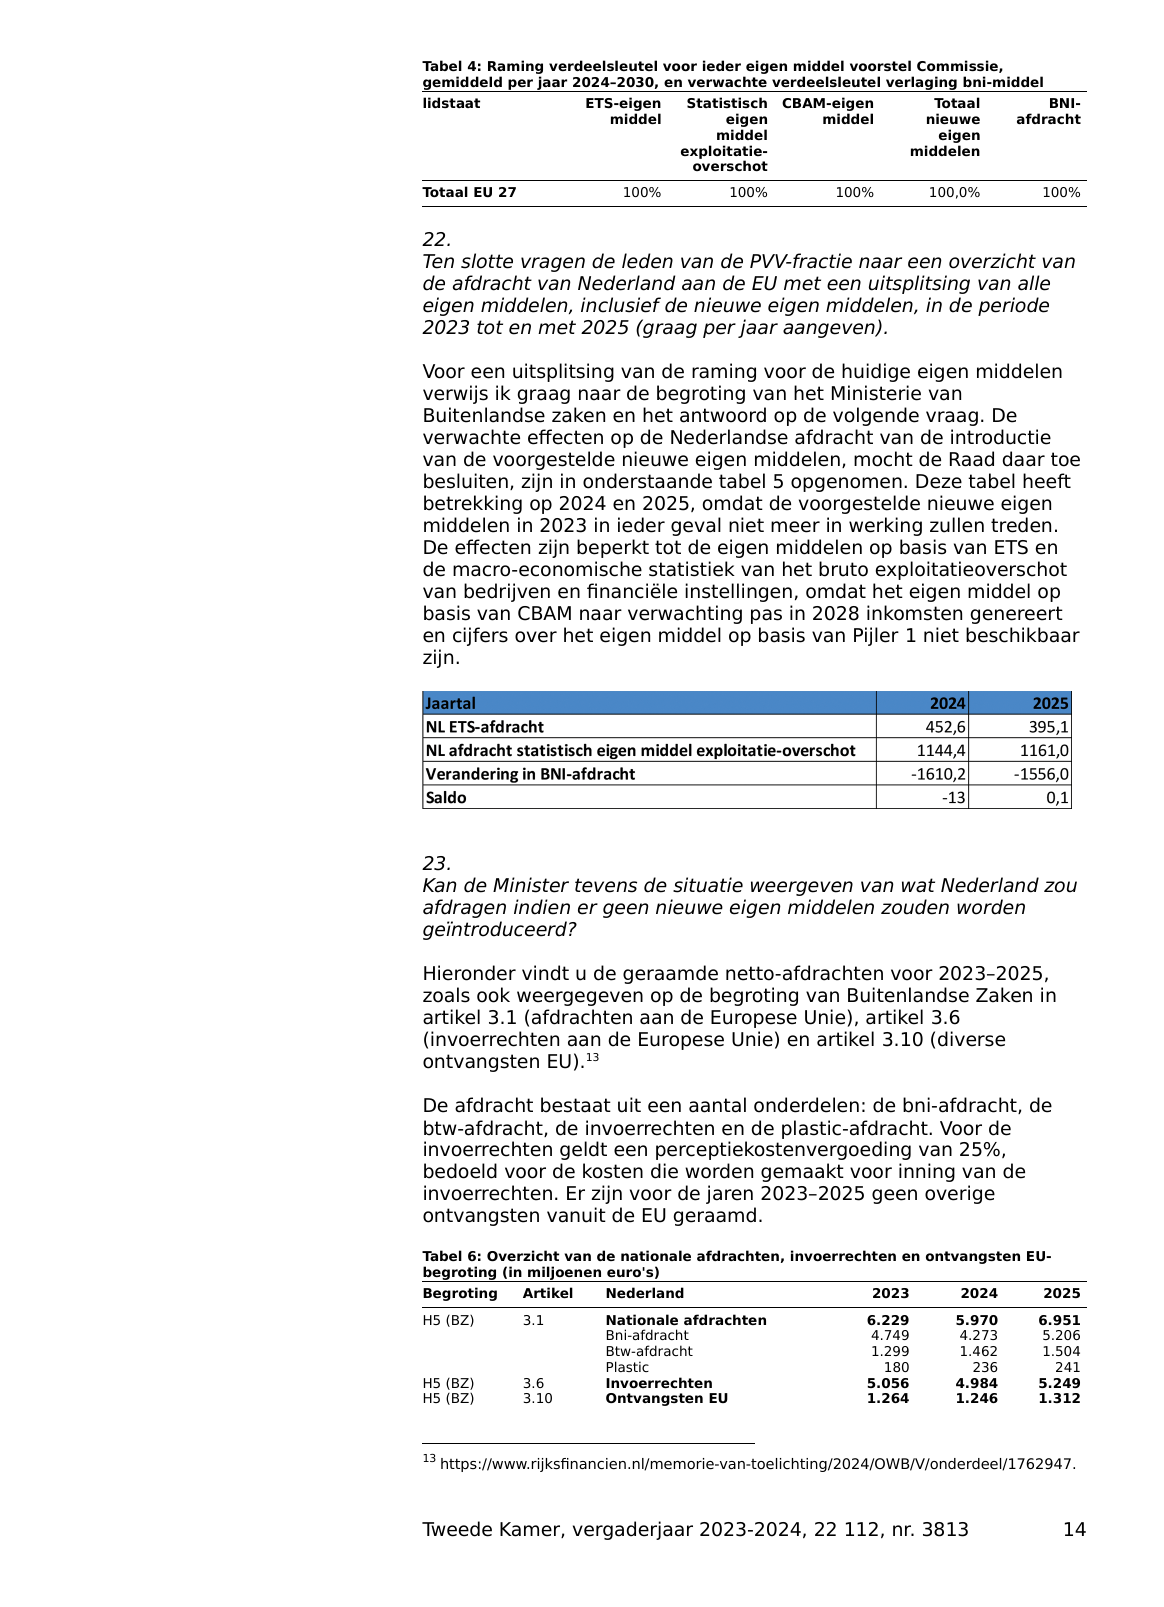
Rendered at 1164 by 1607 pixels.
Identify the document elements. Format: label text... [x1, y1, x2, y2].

table_cell 1.462 [915, 1344, 1004, 1360]
text Kan de Minister tevens de situatie weergeven van wat Nederland zou afdragen indien er geen nieuwe eigen middelen zouden worden geïntroduceerd? [422, 875, 1087, 941]
table_cell 5.249 [1004, 1375, 1087, 1391]
table_cell [422, 1344, 517, 1360]
table_cell Invoerrechten [599, 1375, 827, 1391]
table_cell 5.970 [915, 1308, 1004, 1328]
text 23. [422, 853, 1087, 875]
table_cell Btw-afdracht [599, 1344, 827, 1360]
table_cell 100% [667, 181, 774, 206]
text 22. [422, 229, 1087, 251]
text Hieronder vindt u de geraamde netto-afdrachten voor 2023–2025, zoals ook weergegeven op de begroting van Buitenlandse Zaken in artikel 3.1 (afdrachten aan de Europese Unie), artikel 3.6 (invoerrechten aan de Europese Unie) en artikel 3.10 (diverse ontvangsten EU). [422, 963, 1087, 1073]
text Voor een uitsplitsing van de raming voor de huidige eigen middelen verwijs ik graag naar de begroting van het Ministerie van Buitenlandse zaken en het antwoord op de volgende vraag. De verwachte effecten op de Nederlandse afdracht van de introductie van de voorgestelde nieuwe eigen middelen, mocht de Raad daar toe besluiten, zijn in onderstaande tabel 5 opgenomen. Deze tabel heeft betrekking op 2024 en 2025, omdat de voorgestelde nieuwe eigen middelen in 2023 in ieder geval niet meer in werking zullen treden. De effecten zijn beperkt tot de eigen middelen op basis van ETS en de macro-economische statistiek van het bruto exploitatieoverschot van bedrijven en financiële instellingen, omdat het eigen middel op basis van CBAM naar verwachting pas in 2028 inkomsten genereert en cijfers over het eigen middel op basis van Pijler 1 niet beschikbaar zijn. [422, 361, 1087, 669]
table_cell 1.312 [1004, 1391, 1087, 1407]
table_cell H5 (BZ) [422, 1391, 517, 1407]
table_cell Totaal nieuwe eigen middelen [880, 92, 986, 179]
table_cell CBAM-eigen middel [774, 92, 880, 179]
table_cell H5 (BZ) [422, 1375, 517, 1391]
table_cell [422, 1328, 517, 1344]
table_cell ETS-eigen middel [561, 92, 667, 179]
table_cell 3.6 [517, 1375, 599, 1391]
table_cell 100% [561, 181, 667, 206]
table_cell 3.1 [517, 1308, 599, 1328]
table_cell 6.229 [827, 1308, 915, 1328]
table_header Tabel 6: Overzicht van de nationale afdrachten, invoerrechten en ontvangsten EU-begroting (in miljoenen euro's) [422, 1249, 1087, 1281]
table_cell 6.951 [1004, 1308, 1087, 1328]
table_cell 4.749 [827, 1328, 915, 1344]
table_cell 1.264 [827, 1391, 915, 1407]
table_cell Nationale afdrachten [599, 1308, 827, 1328]
table_cell Plastic [599, 1360, 827, 1375]
table_cell 241 [1004, 1360, 1087, 1375]
table_cell 100% [774, 181, 880, 206]
table_cell 4.984 [915, 1375, 1004, 1391]
table_cell 5.206 [1004, 1328, 1087, 1344]
table_cell 3.10 [517, 1391, 599, 1407]
table_cell Begroting [422, 1282, 517, 1307]
table_cell 100,0% [880, 181, 986, 206]
table_cell 4.273 [915, 1328, 1004, 1344]
table_cell Bni-afdracht [599, 1328, 827, 1344]
table_cell [422, 1360, 517, 1375]
table_cell H5 (BZ) [422, 1308, 517, 1328]
table_cell 1.504 [1004, 1344, 1087, 1360]
table_cell Nederland [599, 1282, 827, 1307]
table_cell Artikel [517, 1282, 599, 1307]
table_cell BNI-afdracht [986, 92, 1087, 179]
table_cell 1.299 [827, 1344, 915, 1360]
table_cell [517, 1328, 599, 1344]
table_cell Statistisch eigen middel exploitatie-overschot [667, 92, 774, 179]
table_cell 236 [915, 1360, 1004, 1375]
table_cell Totaal EU 27 [422, 181, 561, 206]
table_cell 180 [827, 1360, 915, 1375]
picture [422, 691, 1072, 809]
text Ten slotte vragen de leden van de PVV-fractie naar een overzicht van de afdracht van Nederland aan de EU met een uitsplitsing van alle eigen middelen, inclusief de nieuwe eigen middelen, in de periode 2023 tot en met 2025 (graag per jaar aangeven). [422, 251, 1087, 339]
table_cell 1.246 [915, 1391, 1004, 1407]
table_header Tabel 4: Raming verdeelsleutel voor ieder eigen middel voorstel Commissie, gemiddeld per jaar 2024–2030, en verwachte verdeelsleutel verlaging bni-middel [422, 59, 1087, 91]
table_cell 2023 [827, 1282, 915, 1307]
text De afdracht bestaat uit een aantal onderdelen: de bni-afdracht, de btw-afdracht, de invoerrechten en de plastic-afdracht. Voor de invoerrechten geldt een perceptiekostenvergoeding van 25%, bedoeld voor de kosten die worden gemaakt voor inning van de invoerrechten. Er zijn voor de jaren 2023–2025 geen overige ontvangsten vanuit de EU geraamd. [422, 1095, 1087, 1227]
table_cell [517, 1360, 599, 1375]
table_cell 5.056 [827, 1375, 915, 1391]
text https://www.rijksfinancien.nl/memorie-van-toelichting/2024/OWB/V/onderdeel/1762947. [422, 1452, 1087, 1474]
table_cell 100% [986, 181, 1087, 206]
table_cell lidstaat [422, 92, 561, 179]
table_cell 2024 [915, 1282, 1004, 1307]
table_cell Ontvangsten EU [599, 1391, 827, 1407]
table_cell 2025 [1004, 1282, 1087, 1307]
table_cell [517, 1344, 599, 1360]
